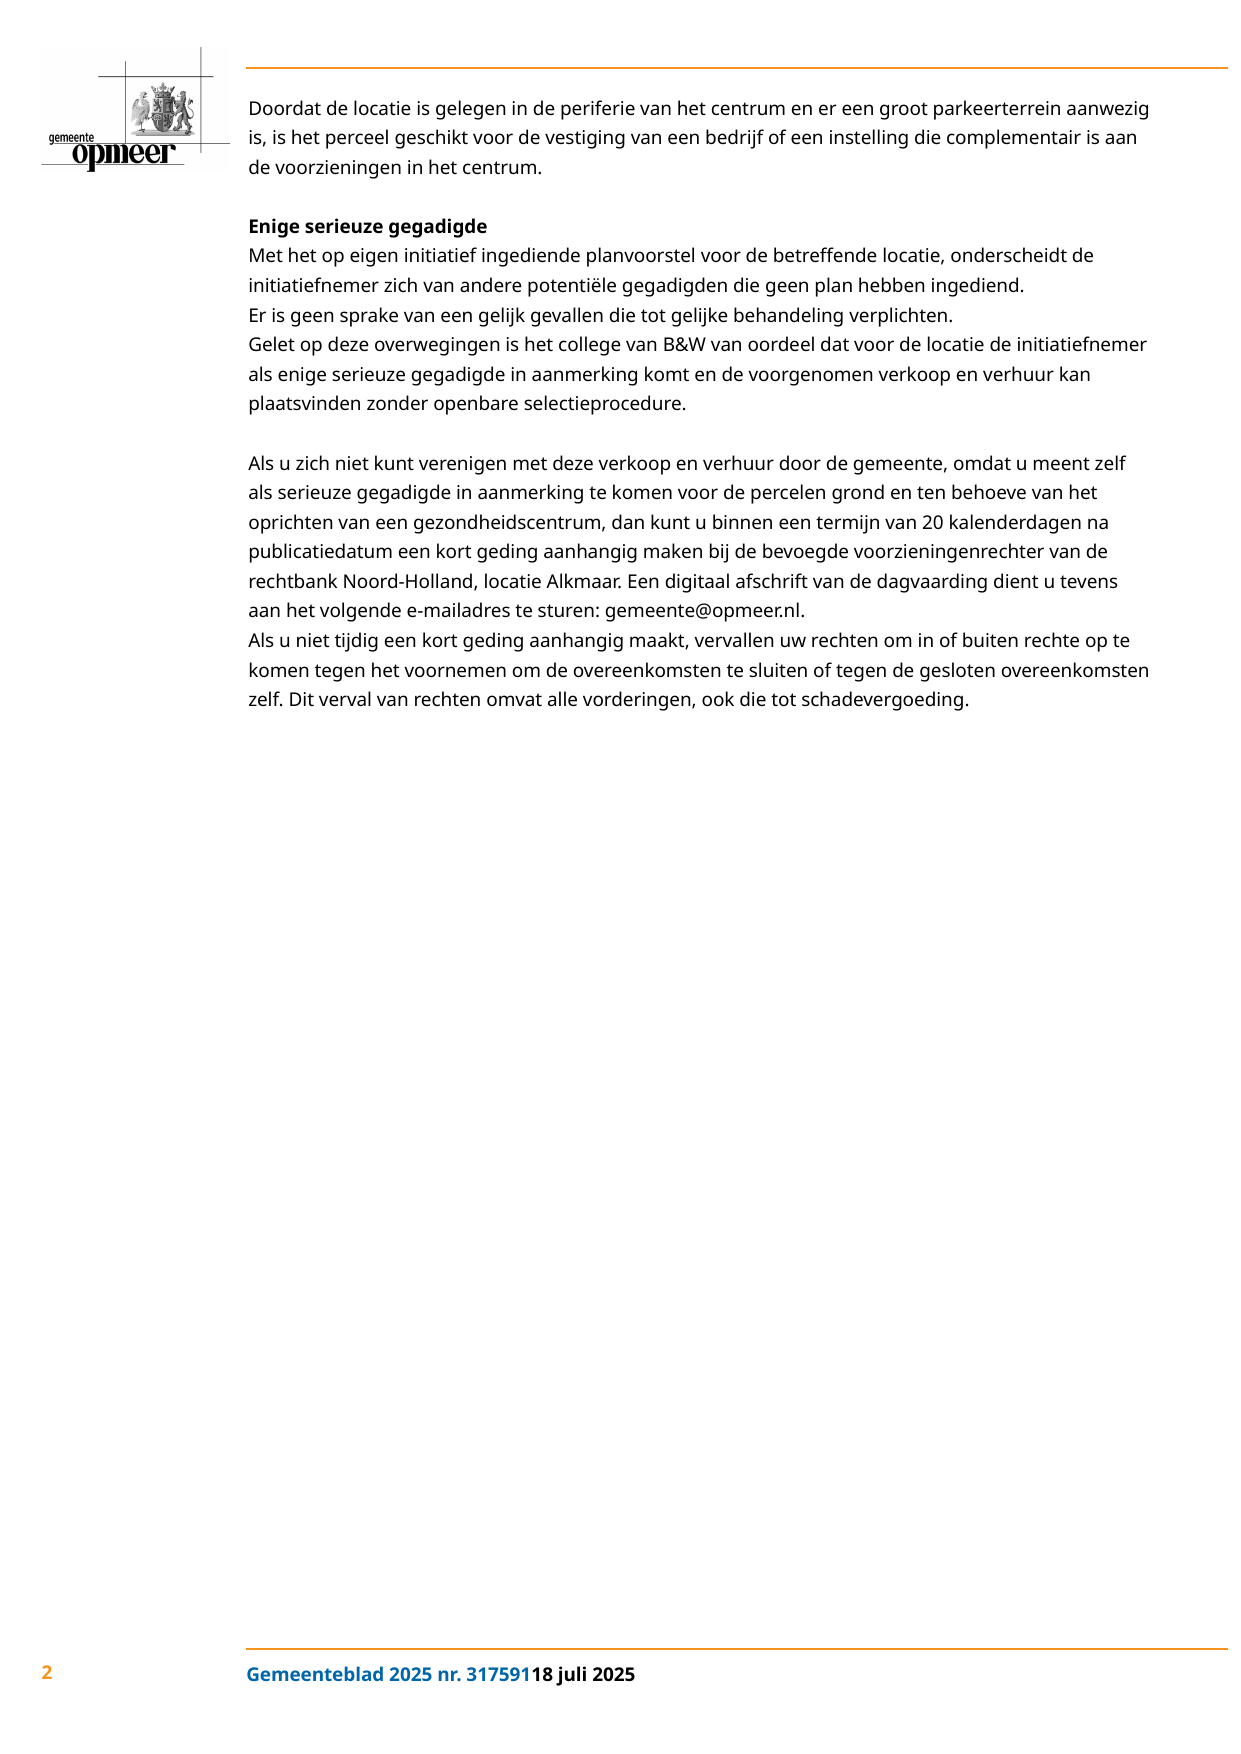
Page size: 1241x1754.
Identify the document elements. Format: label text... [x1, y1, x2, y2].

text Als u zich niet kunt verenigen met deze verkoop en verhuur door de gemeente, omdat u meent zelf als serieuze gegadigde in aanmerking te komen voor de percelen grond en ten behoeve van het oprichten van een gezondheidscentrum, dan kunt u binnen een termijn van 20 kalenderdagen na publicatiedatum een kort geding aanhangig maken bij de bevoegde voorzieningenrechter van de rechtbank Noord-Holland, locatie Alkmaar. Een digitaal afschrift van de dagvaarding dient u tevens aan het volgende e-mailadres te sturen: gemeente@opmeer.nl. [248, 450, 1152, 623]
text Doordat de locatie is gelegen in de periferie van het centrum en er een groot parkeerterrein aanwezig is, is het perceel geschikt voor de vestiging van een bedrijf of een instelling die complementair is aan de voorzieningen in het centrum. [248, 95, 1152, 180]
text Er is geen sprake van een gelijk gevallen die tot gelijke behandeling verplichten. [248, 302, 1152, 328]
text Als u niet tijdig een kort geding aanhangig maakt, vervallen uw rechten om in of buiten rechte op te komen tegen het voornemen om de overeenkomsten te sluiten of tegen de gesloten overeenkomsten zelf. Dit verval van rechten omvat alle vorderingen, ook die tot schadevergoeding. [248, 627, 1152, 712]
text Gelet op deze overwegingen is het college van B&W van oordeel dat voor de locatie de initiatiefnemer als enige serieuze gegadigde in aanmerking komt en de voorgenomen verkoop en verhuur kan plaatsvinden zonder openbare selectieprocedure. [248, 331, 1152, 416]
text Enige serieuze gegadigde [248, 213, 1152, 239]
picture [41, 47, 231, 172]
text Met het op eigen initiatief ingediende planvoorstel voor de betreffende locatie, onderscheidt de initiatiefnemer zich van andere potentiële gegadigden die geen plan hebben ingediend. [248, 243, 1152, 298]
